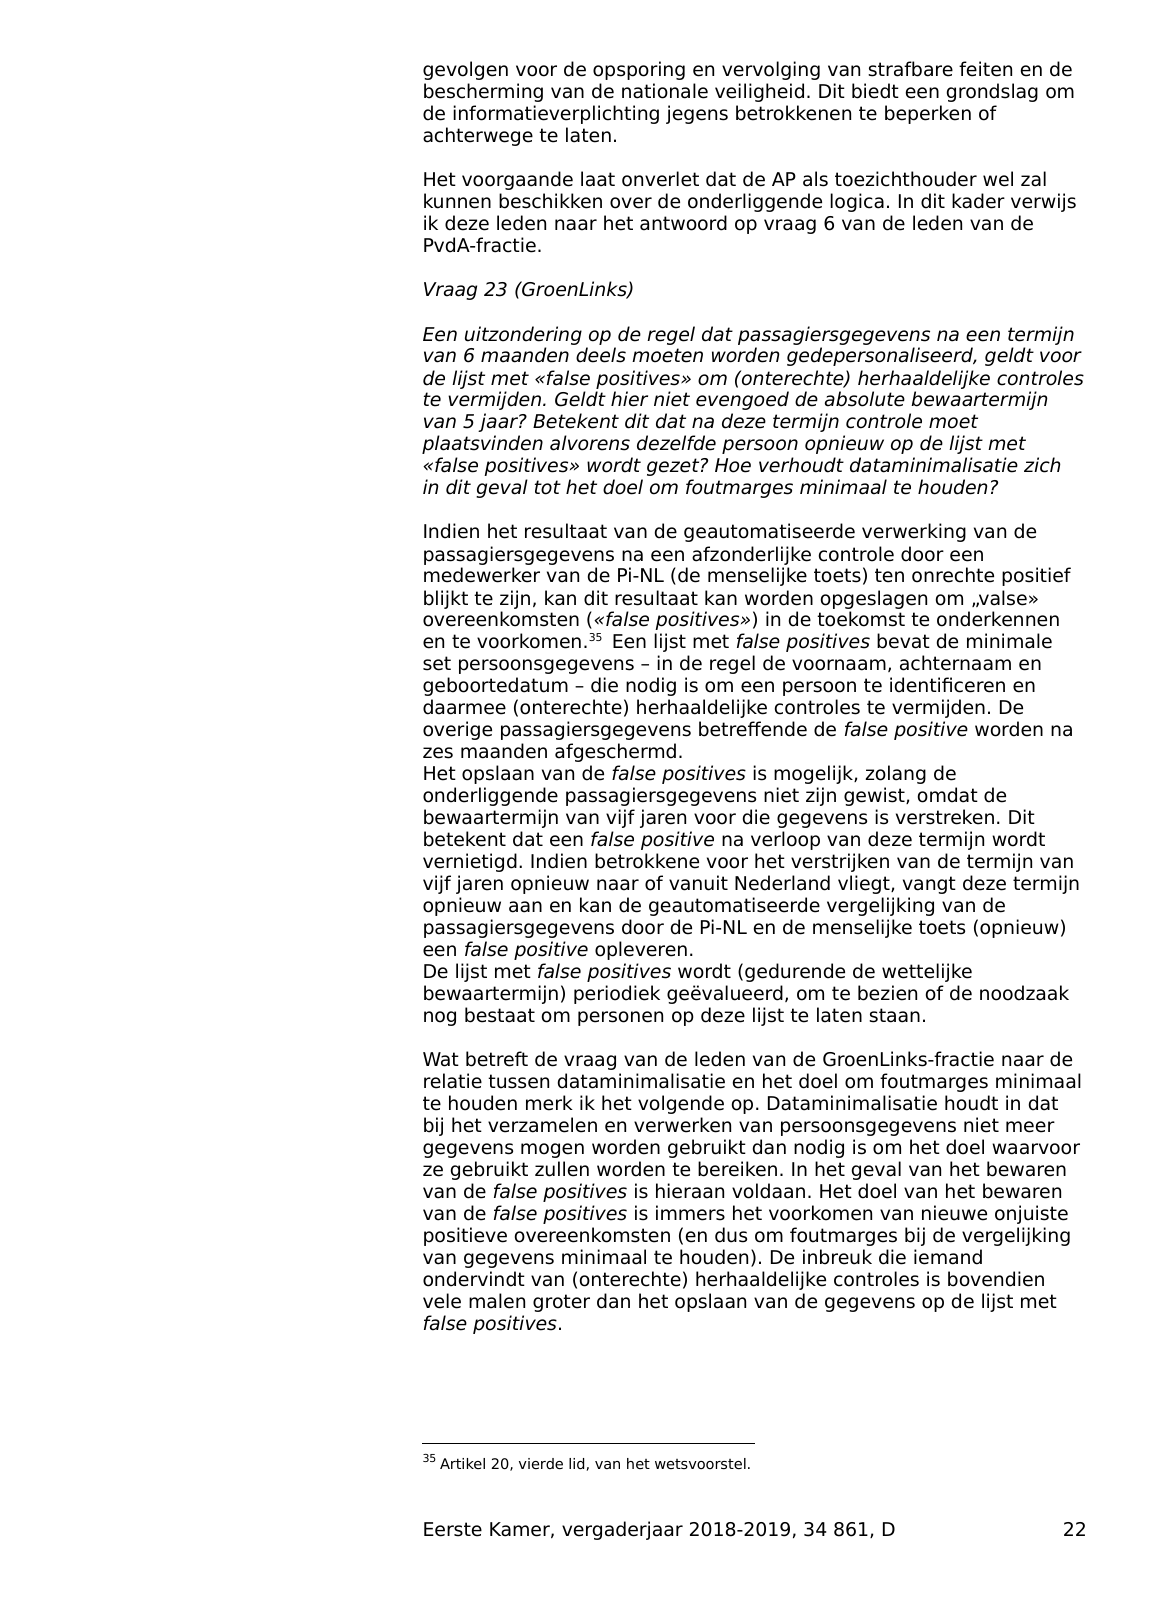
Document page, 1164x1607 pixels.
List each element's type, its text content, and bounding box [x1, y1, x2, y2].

text Het opslaan van de false positives is mogelijk, zolang de onderliggende passagiersgegevens niet zijn gewist, omdat de bewaartermijn van vijf jaren voor die gegevens is verstreken. Dit betekent dat een false positive na verloop van deze termijn wordt vernietigd. Indien betrokkene voor het verstrijken van de termijn van vijf jaren opnieuw naar of vanuit Nederland vliegt, vangt deze termijn opnieuw aan en kan de geautomatiseerde vergelijking van de passagiersgegevens door de Pi-NL en de menselijke toets (opnieuw) een false positive opleveren. [422, 763, 1087, 961]
text Een uitzondering op de regel dat passagiersgegevens na een termijn van 6 maanden deels moeten worden gedepersonaliseerd, geldt voor de lijst met «false positives» om (onterechte) herhaaldelijke controles te vermijden. Geldt hier niet evengoed de absolute bewaartermijn van 5 jaar? Betekent dit dat na deze termijn controle moet plaatsvinden alvorens dezelfde persoon opnieuw op de lijst met «false positives» wordt gezet? Hoe verhoudt dataminimalisatie zich in dit geval tot het doel om foutmarges minimaal te houden? [422, 323, 1087, 499]
text Artikel 20, vierde lid, van het wetsvoorstel. [422, 1452, 1087, 1474]
text Indien het resultaat van de geautomatiseerde verwerking van de passagiersgegevens na een afzonderlijke controle door een medewerker van de Pi-NL (de menselijke toets) ten onrechte positief blijkt te zijn, kan dit resultaat kan worden opgeslagen om „valse» overeenkomsten («false positives») in de toekomst te onderkennen en te voorkomen. Een lijst met false positives bevat de minimale set persoonsgegevens – in de regel de voornaam, achternaam en geboortedatum – die nodig is om een persoon te identificeren en daarmee (onterechte) herhaaldelijke controles te vermijden. De overige passagiersgegevens betreffende de false positive worden na zes maanden afgeschermd. [422, 521, 1087, 763]
text gevolgen voor de opsporing en vervolging van strafbare feiten en de bescherming van de nationale veiligheid. Dit biedt een grondslag om de informatieverplichting jegens betrokkenen te beperken of achterwege te laten. [422, 59, 1087, 147]
subtitle Vraag 23 (GroenLinks) [422, 279, 1087, 301]
text Het voorgaande laat onverlet dat de AP als toezichthouder wel zal kunnen beschikken over de onderliggende logica. In dit kader verwijs ik deze leden naar het antwoord op vraag 6 van de leden van de PvdA-fractie. [422, 169, 1087, 257]
text De lijst met false positives wordt (gedurende de wettelijke bewaartermijn) periodiek geëvalueerd, om te bezien of de noodzaak nog bestaat om personen op deze lijst te laten staan. [422, 961, 1087, 1027]
text Wat betreft de vraag van de leden van de GroenLinks-fractie naar de relatie tussen dataminimalisatie en het doel om foutmarges minimaal te houden merk ik het volgende op. Dataminimalisatie houdt in dat bij het verzamelen en verwerken van persoonsgegevens niet meer gegevens mogen worden gebruikt dan nodig is om het doel waarvoor ze gebruikt zullen worden te bereiken. In het geval van het bewaren van de false positives is hieraan voldaan. Het doel van het bewaren van de false positives is immers het voorkomen van nieuwe onjuiste positieve overeenkomsten (en dus om foutmarges bij de vergelijking van gegevens minimaal te houden). De inbreuk die iemand ondervindt van (onterechte) herhaaldelijke controles is bovendien vele malen groter dan het opslaan van de gegevens op de lijst met false positives. [422, 1049, 1087, 1335]
